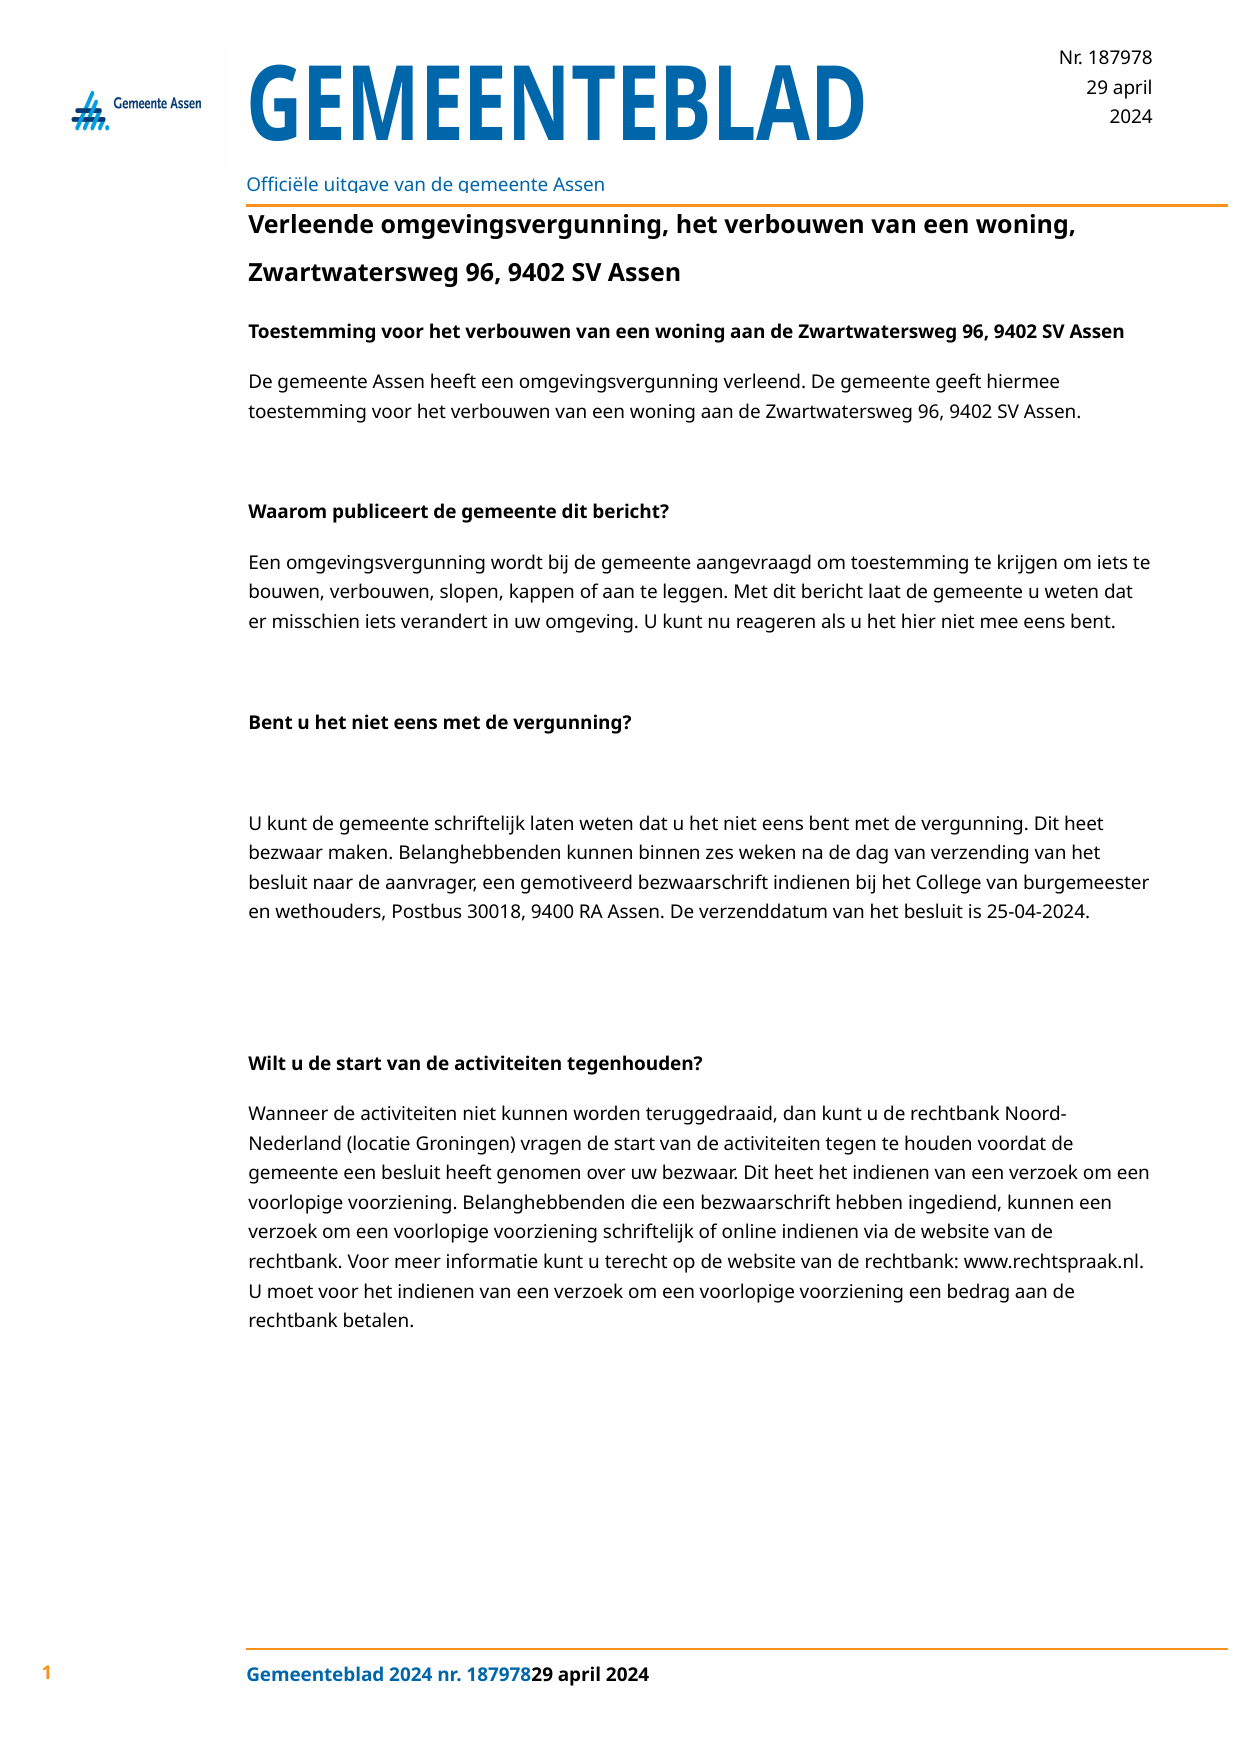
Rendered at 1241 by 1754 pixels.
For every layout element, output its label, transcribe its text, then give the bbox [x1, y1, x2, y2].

text U kunt de gemeente schriftelijk laten weten dat u het niet eens bent met de vergunning. Dit heet bezwaar maken. Belanghebbenden kunnen binnen zes weken na de dag van verzending van het besluit naar de aanvrager, een gemotiveerd bezwaarschrift indienen bij het College van burgemeester en wethouders, Postbus 30018, 9400 RA Assen. De verzenddatum van het besluit is 25-04-2024. [248, 810, 1152, 924]
text Wilt u de start van de activiteiten tegenhouden? [248, 1050, 1152, 1076]
text De gemeente Assen heeft een omgevingsvergunning verleend. De gemeente geeft hiermee toestemming voor het verbouwen van een woning aan de Zwartwatersweg 96, 9402 SV Assen. [248, 368, 1152, 424]
text Toestemming voor het verbouwen van een woning aan de Zwartwatersweg 96, 9402 SV Assen [248, 318, 1152, 344]
text Wanneer de activiteiten niet kunnen worden teruggedraaid, dan kunt u de rechtbank Noord-Nederland (locatie Groningen) vragen de start van de activiteiten tegen te houden voordat de gemeente een besluit heeft genomen over uw bezwaar. Dit heet het indienen van een verzoek om een voorlopige voorziening. Belanghebbenden die een bezwaarschrift hebben ingediend, kunnen een verzoek om een voorlopige voorziening schriftelijk of online indienen via de website van de rechtbank. Voor meer informatie kunt u terecht op de website van de rechtbank: www.rechtspraak.nl. U moet voor het indienen van een verzoek om een voorlopige voorziening een bedrag aan de rechtbank betalen. [248, 1100, 1152, 1333]
picture [41, 47, 231, 172]
text Bent u het niet eens met de vergunning? [248, 709, 1152, 735]
text Een omgevingsvergunning wordt bij de gemeente aangevraagd om toestemming te krijgen om iets te bouwen, verbouwen, slopen, kappen of aan te leggen. Met dit bericht laat de gemeente u weten dat er misschien iets verandert in uw omgeving. U kunt nu reageren als u het hier niet mee eens bent. [248, 549, 1152, 634]
text Waarom publiceert de gemeente dit bericht? [248, 499, 1152, 524]
text Verleende omgevingsvergunning, het verbouwen van een woning, Zwartwatersweg 96, 9402 SV Assen [248, 207, 1152, 288]
